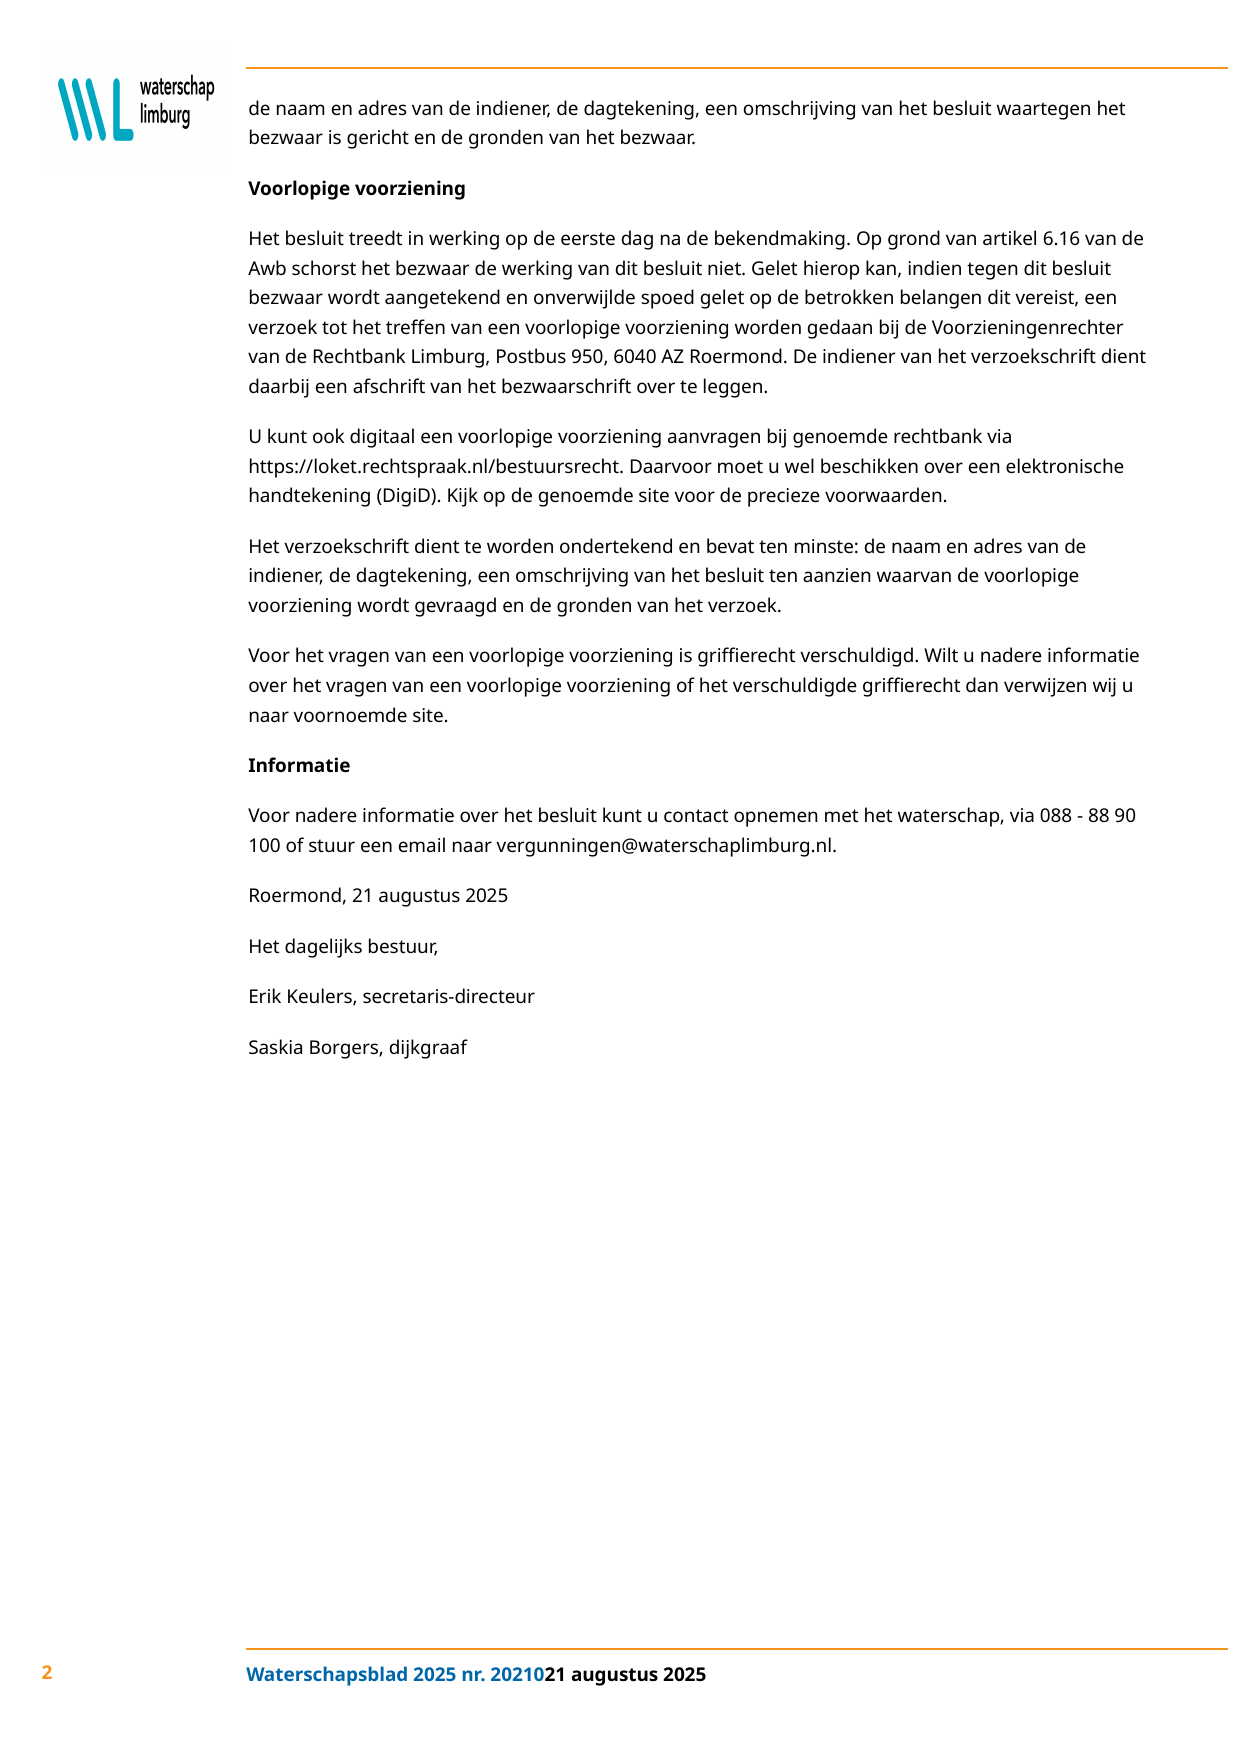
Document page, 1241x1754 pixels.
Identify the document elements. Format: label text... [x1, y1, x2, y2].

text Voor het vragen van een voorlopige voorziening is griffierecht verschuldigd. Wilt u nadere informatie over het vragen van een voorlopige voorziening of het verschuldigde griffierecht dan verwijzen wij u naar voornoemde site. [248, 643, 1152, 728]
text de naam en adres van de indiener, de dagtekening, een omschrijving van het besluit waartegen het bezwaar is gericht en de gronden van het bezwaar. [248, 95, 1152, 150]
text Het besluit treedt in werking op de eerste dag na de bekendmaking. Op grond van artikel 6.16 van de Awb schorst het bezwaar de werking van dit besluit niet. Gelet hierop kan, indien tegen dit besluit bezwaar wordt aangetekend en onverwijlde spoed gelet op de betrokken belangen dit vereist, een verzoek tot het treffen van een voorlopige voorziening worden gedaan bij de Voorzieningenrechter van de Rechtbank Limburg, Postbus 950, 6040 AZ Roermond. De indiener van het verzoekschrift dient daarbij een afschrift van het bezwaarschrift over te leggen. [248, 225, 1152, 399]
text Het dagelijks bestuur, [248, 933, 1152, 959]
text Het verzoekschrift dient te worden ondertekend en bevat ten minste: de naam en adres van de indiener, de dagtekening, een omschrijving van het besluit ten aanzien waarvan de voorlopige voorziening wordt gevraagd en de gronden van het verzoek. [248, 533, 1152, 618]
text Erik Keulers, secretaris-directeur [248, 983, 1152, 1009]
text Informatie [248, 752, 1152, 778]
text Voorlopige voorziening [248, 175, 1152, 201]
text Voor nadere informatie over het besluit kunt u contact opnemen met het waterschap, via 088 - 88 90 100 of stuur een email naar vergunningen@waterschaplimburg.nl. [248, 803, 1152, 858]
picture [41, 47, 231, 172]
text U kunt ook digitaal een voorlopige voorziening aanvragen bij genoemde rechtbank via https://loket.rechtspraak.nl/bestuursrecht. Daarvoor moet u wel beschikken over een elektronische handtekening (DigiD). Kijk op de genoemde site voor de precieze voorwaarden. [248, 423, 1152, 508]
text Saskia Borgers, dijkgraaf [248, 1034, 1152, 1060]
text Roermond, 21 augustus 2025 [248, 883, 1152, 908]
